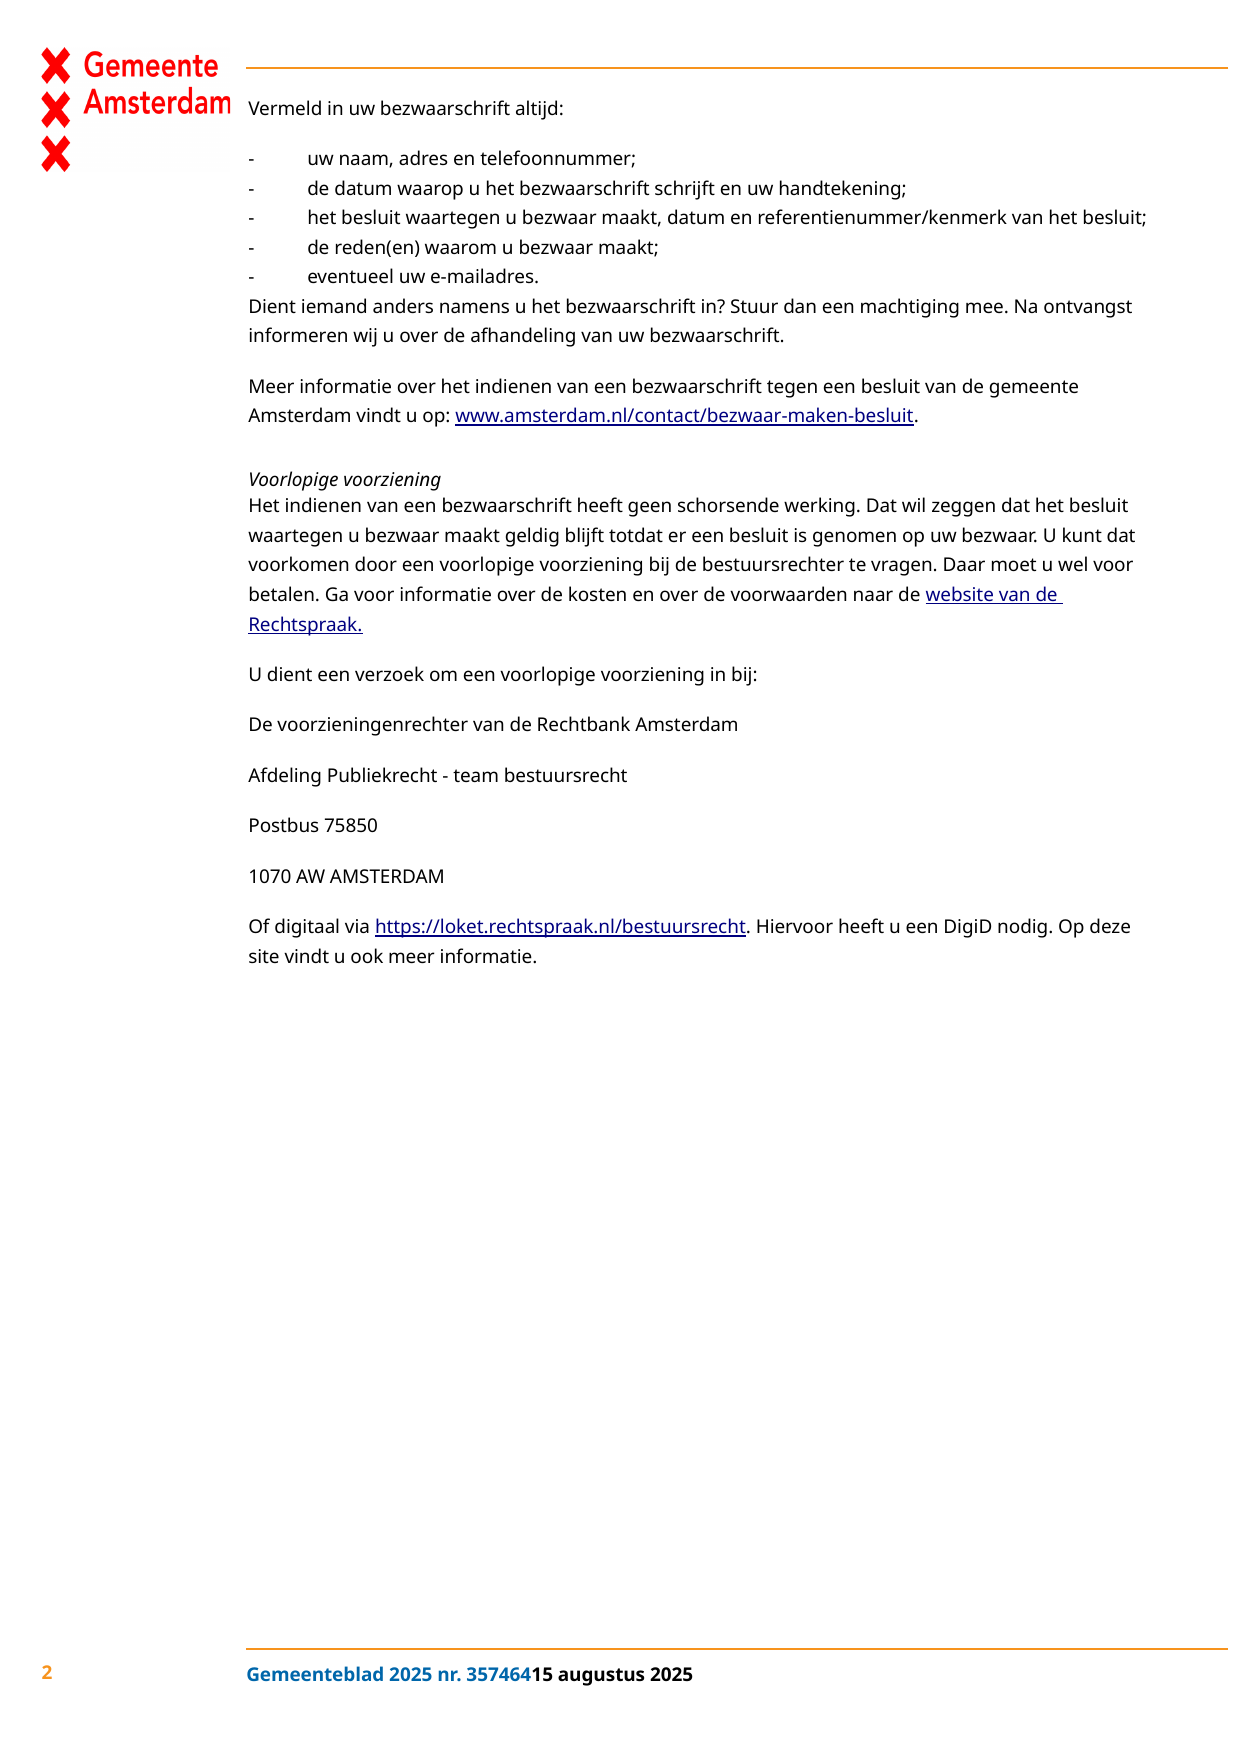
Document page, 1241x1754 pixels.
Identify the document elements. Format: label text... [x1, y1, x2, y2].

text Postbus 75850 [248, 812, 1152, 838]
list de reden(en) waarom u bezwaar maakt; [248, 234, 1152, 260]
text Vermeld in uw bezwaarschrift altijd: [248, 95, 1152, 121]
picture [41, 47, 231, 172]
text Het indienen van een bezwaarschrift heeft geen schorsende werking. Dat wil zeggen dat het besluit waartegen u bezwaar maakt geldig blijft totdat er een besluit is genomen op uw bezwaar. U kunt dat voorkomen door een voorlopige voorziening bij de bestuursrechter te vragen. Daar moet u wel voor betalen. Ga voor informatie over de kosten en over de voorwaarden naar de website van de Rechtspraak. [248, 492, 1152, 636]
list eventueel uw e-mailadres. [248, 263, 1152, 289]
text U dient een verzoek om een voorlopige voorziening in bij: [248, 661, 1152, 687]
text 1070 AW AMSTERDAM [248, 863, 1152, 888]
text Meer informatie over het indienen van een bezwaarschrift tegen een besluit van de gemeente Amsterdam vindt u op: www.amsterdam.nl/contact/bezwaar-maken-besluit. [248, 373, 1152, 428]
text Dient iemand anders namens u het bezwaarschrift in? Stuur dan een machtiging mee. Na ontvangst informeren wij u over de afhandeling van uw bezwaarschrift. [248, 293, 1152, 348]
list het besluit waartegen u bezwaar maakt, datum en referentienummer/kenmerk van het besluit; [248, 204, 1152, 230]
text Afdeling Publiekrecht - team bestuursrecht [248, 762, 1152, 788]
list uw naam, adres en telefoonnummer; [248, 145, 1152, 171]
text Voorlopige voorziening [248, 467, 1152, 492]
text Of digitaal via https://loket.rechtspraak.nl/bestuursrecht. Hiervoor heeft u een DigiD nodig. Op deze site vindt u ook meer informatie. [248, 913, 1152, 968]
list de datum waarop u het bezwaarschrift schrijft en uw handtekening; [248, 175, 1152, 201]
text De voorzieningenrechter van de Rechtbank Amsterdam [248, 712, 1152, 737]
